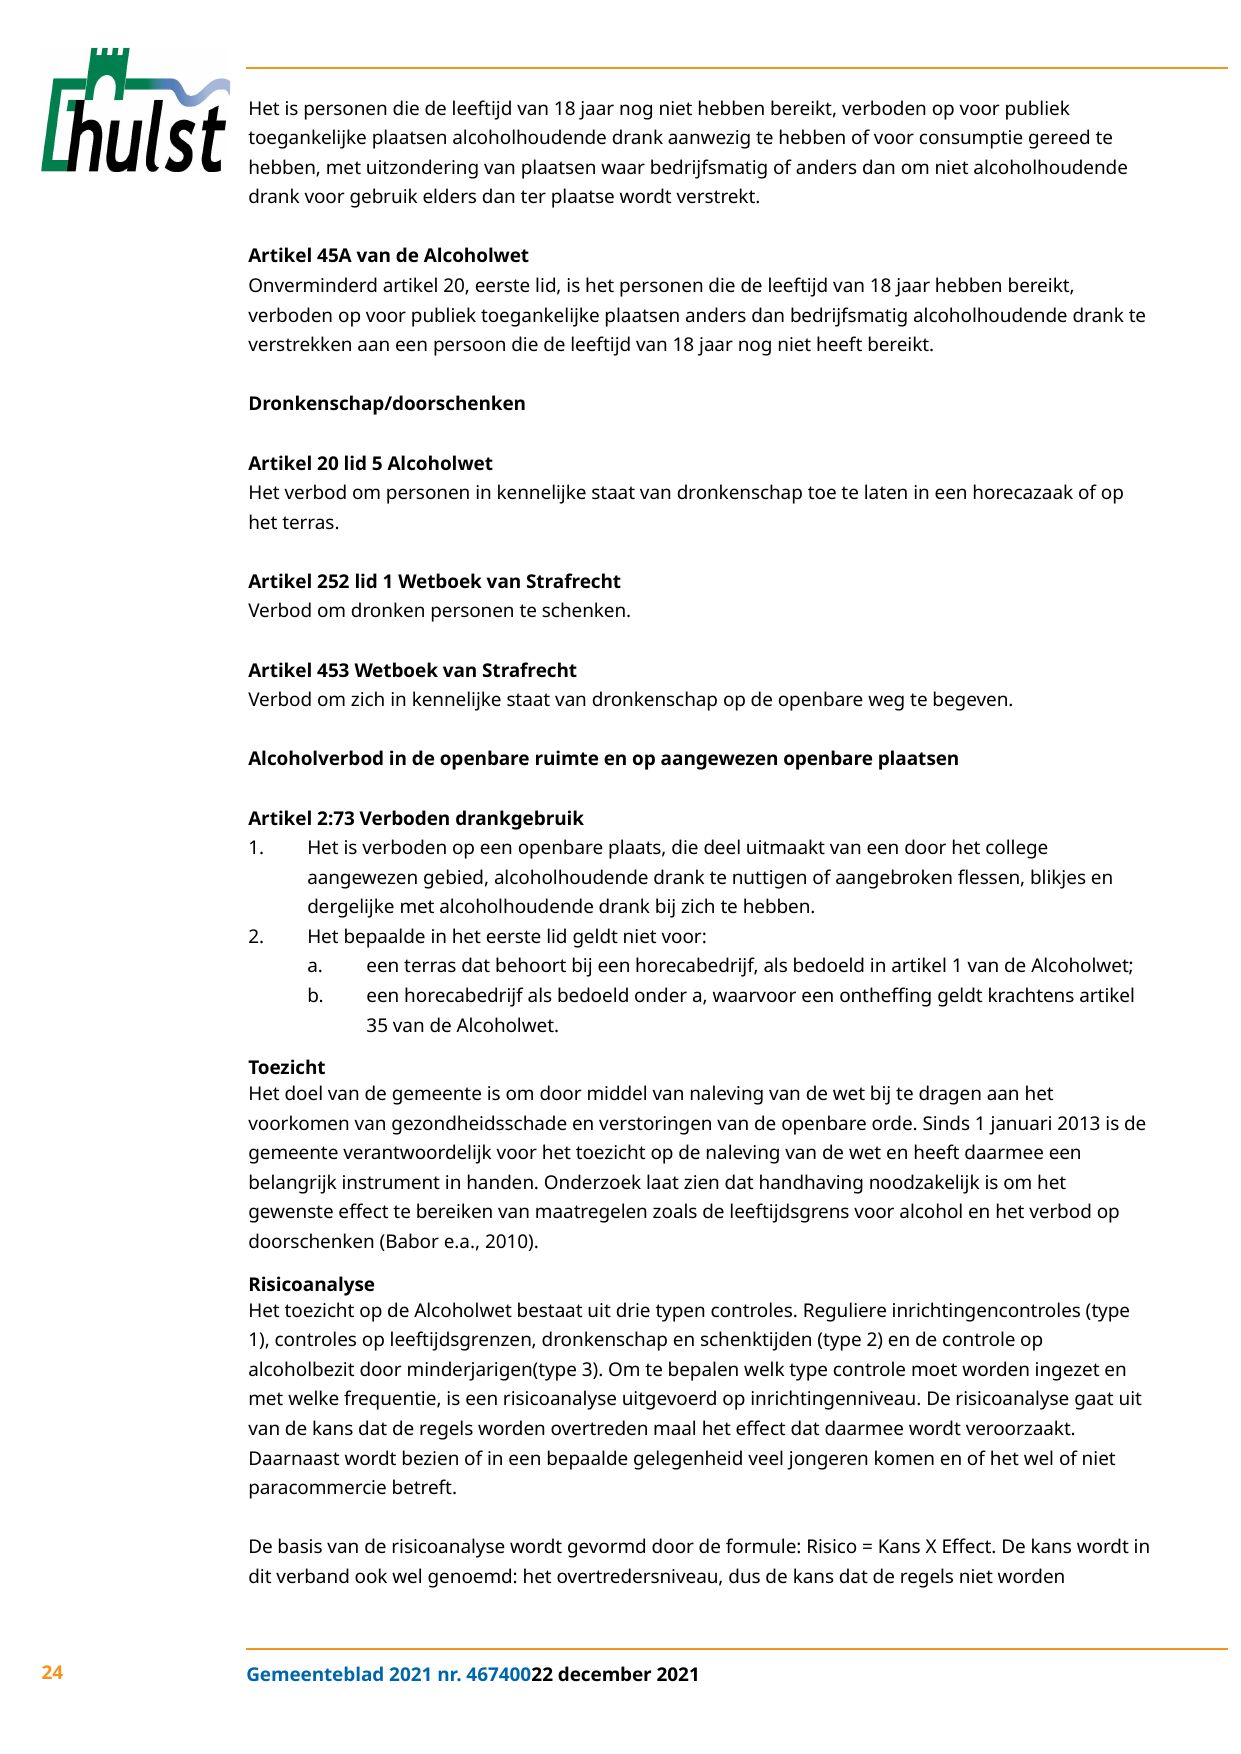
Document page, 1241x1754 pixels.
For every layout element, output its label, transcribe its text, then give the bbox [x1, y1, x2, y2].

text Het doel van de gemeente is om door middel van naleving van de wet bij te dragen aan het voorkomen van gezondheidsschade en verstoringen van de openbare orde. Sinds 1 januari 2013 is de gemeente verantwoordelijk voor het toezicht op de naleving van de wet en heeft daarmee een belangrijk instrument in handen. Onderzoek laat zien dat handhaving noodzakelijk is om het gewenste effect te bereiken van maatregelen zoals de leeftijdsgrens voor alcohol en het verbod op doorschenken (Babor e.a., 2010). [248, 1080, 1152, 1254]
text De basis van de risicoanalyse wordt gevormd door de formule: Risico = Kans X Effect. De kans wordt in dit verband ook wel genoemd: het overtredersniveau, dus de kans dat de regels niet worden [248, 1533, 1152, 1589]
text Toezicht [248, 1054, 1152, 1080]
text Het toezicht op de Alcoholwet bestaat uit drie typen controles. Reguliere inrichtingencontroles (type 1), controles op leeftijdsgrenzen, dronkenschap en schenktijden (type 2) en de controle op alcoholbezit door minderjarigen(type 3). Om te bepalen welk type controle moet worden ingezet en met welke frequentie, is een risicoanalyse uitgevoerd op inrichtingenniveau. De risicoanalyse gaat uit van de kans dat de regels worden overtreden maal het effect dat daarmee wordt veroorzaakt. Daarnaast wordt bezien of in een bepaalde gelegenheid veel jongeren komen en of het wel of niet paracommercie betreft. [248, 1297, 1152, 1500]
table_header Het is personen die de leeftijd van 18 jaar nog niet hebben bereikt, verboden op voor publiek toegankelijke plaatsen alcoholhoudende drank aanwezig te hebben of voor consumptie gereed te hebben, met uitzondering van plaatsen waar bedrijfsmatig of anders dan om niet alcoholhoudende drank voor gebruik elders dan ter plaatse wordt verstrekt. Artikel 45A van de Alcoholwet Onverminderd artikel 20, eerste lid, is het personen die de leeftijd van 18 jaar hebben bereikt, verboden op voor publiek toegankelijke plaatsen anders dan bedrijfsmatig alcoholhoudende drank te verstrekken aan een persoon die de leeftijd van 18 jaar nog niet heeft bereikt. Dronkenschap/doorschenken Artikel 20 lid 5 Alcoholwet Het verbod om personen in kennelijke staat van dronkenschap toe te laten in een horecazaak of op het terras. Artikel 252 lid 1 Wetboek van Strafrecht Verbod om dronken personen te schenken. Artikel 453 Wetboek van Strafrecht Verbod om zich in kennelijke staat van dronkenschap op de openbare weg te begeven. Alcoholverbod in de openbare ruimte en op aangewezen openbare plaatsen Artikel 2:73 Verboden drankgebruik Het is verboden op een openbare plaats, die deel uitmaakt van een door het college aangewezen gebied, alcoholhoudende drank te nuttigen of aangebroken flessen, blikjes en dergelijke met alcoholhoudende drank bij zich te hebben. Het bepaalde in het eerste lid geldt niet voor: een terras dat behoort bij een horecabedrijf, als bedoeld in artikel 1 van de Alcoholwet; een horecabedrijf als bedoeld onder a, waarvoor een ontheffing geldt krachtens artikel 35 van de Alcoholwet. [248, 95, 1152, 1038]
picture [41, 47, 231, 172]
text Risicoanalyse [248, 1271, 1152, 1297]
